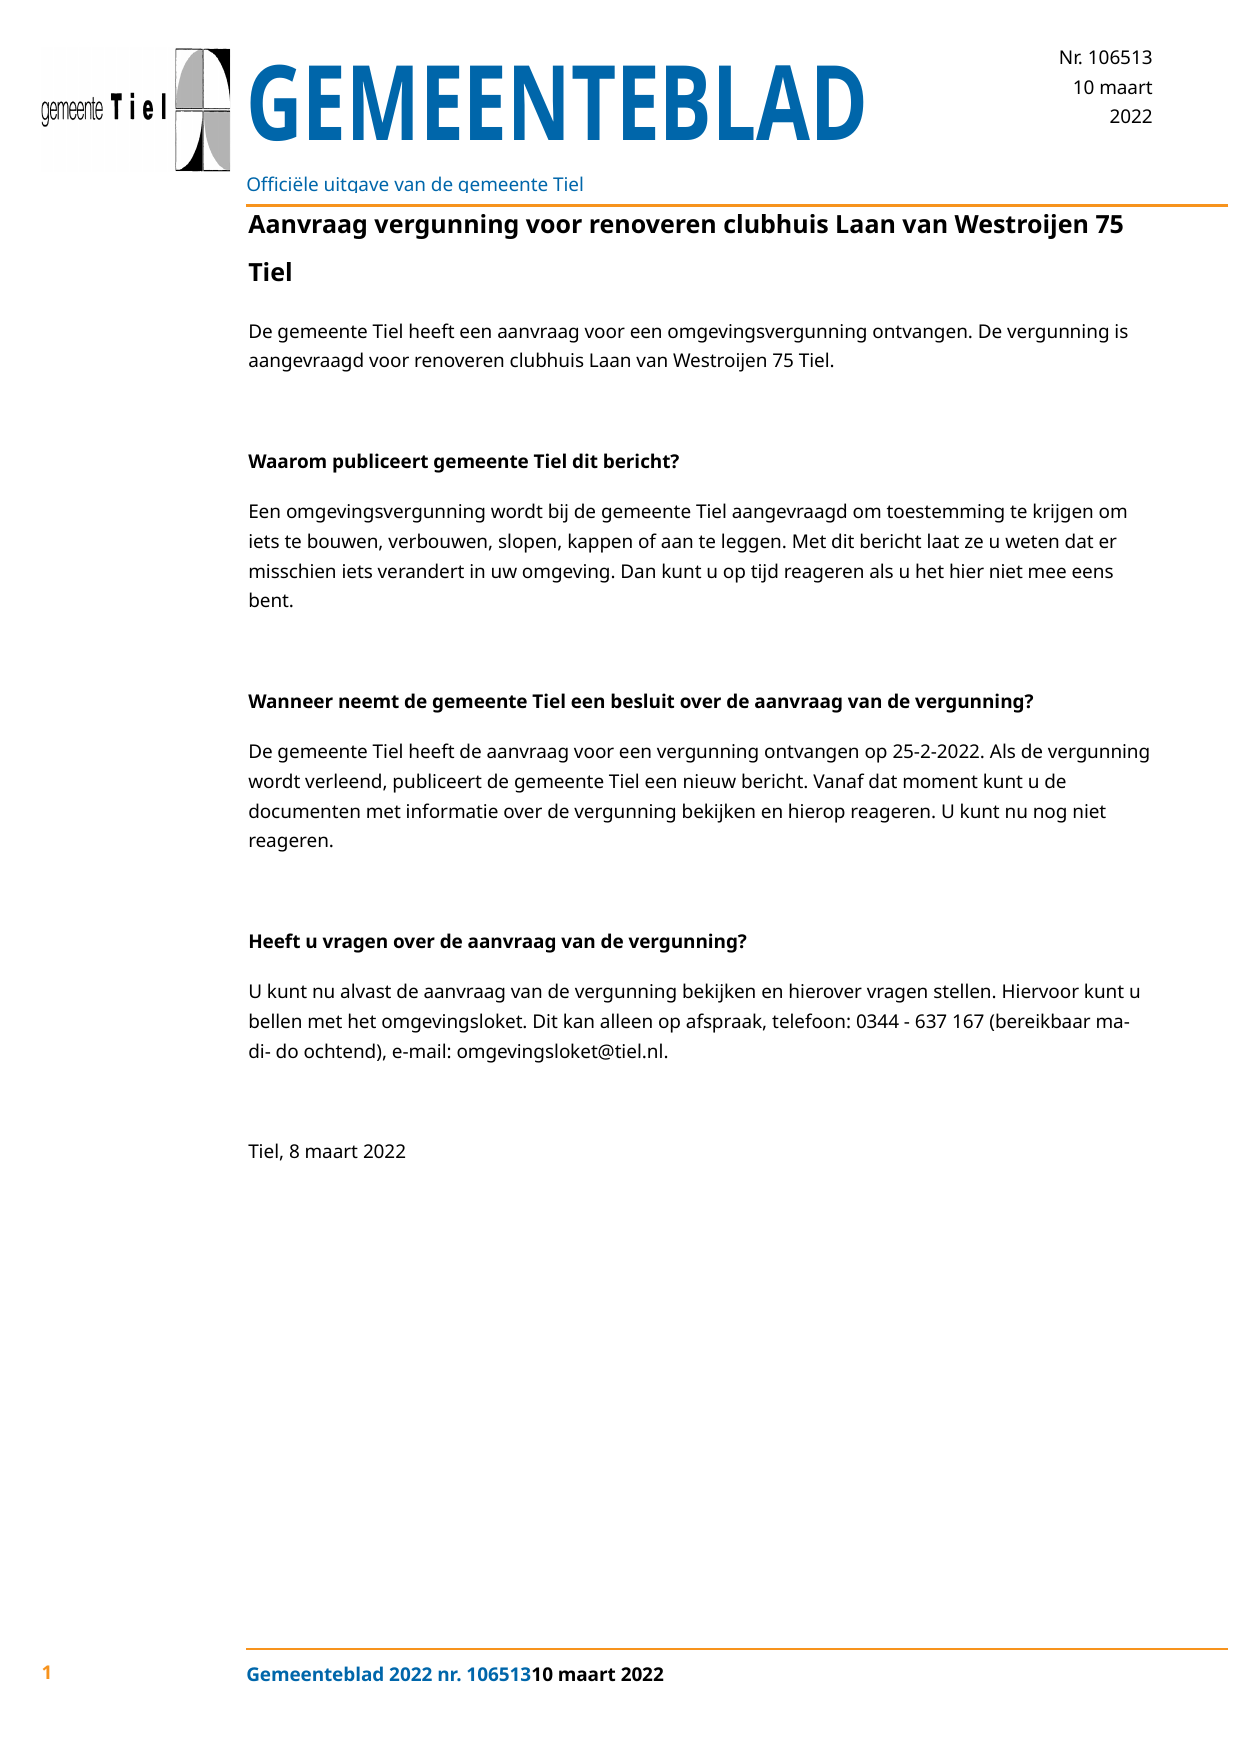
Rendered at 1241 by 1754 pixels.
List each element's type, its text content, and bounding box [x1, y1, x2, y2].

text U kunt nu alvast de aanvraag van de vergunning bekijken en hierover vragen stellen. Hiervoor kunt u bellen met het omgevingsloket. Dit kan alleen op afspraak, telefoon: 0344 - 637 167 (bereikbaar ma-di- do ochtend), e-mail: omgevingsloket@tiel.nl. [248, 979, 1152, 1064]
text De gemeente Tiel heeft de aanvraag voor een vergunning ontvangen op 25-2-2022. Als de vergunning wordt verleend, publiceert de gemeente Tiel een nieuw bericht. Vanaf dat moment kunt u de documenten met informatie over de vergunning bekijken en hierop reageren. U kunt nu nog niet reageren. [248, 739, 1152, 853]
text Tiel, 8 maart 2022 [248, 1139, 1152, 1164]
picture [41, 47, 231, 172]
text Aanvraag vergunning voor renoveren clubhuis Laan van Westroijen 75 Tiel [248, 207, 1152, 288]
text De gemeente Tiel heeft een aanvraag voor een omgevingsvergunning ontvangen. De vergunning is aangevraagd voor renoveren clubhuis Laan van Westroijen 75 Tiel. [248, 318, 1152, 373]
text Heeft u vragen over de aanvraag van de vergunning? [248, 928, 1152, 954]
text Een omgevingsvergunning wordt bij de gemeente Tiel aangevraagd om toestemming te krijgen om iets te bouwen, verbouwen, slopen, kappen of aan te leggen. Met dit bericht laat ze u weten dat er misschien iets verandert in uw omgeving. Dan kunt u op tijd reageren als u het hier niet mee eens bent. [248, 499, 1152, 613]
text Wanneer neemt de gemeente Tiel een besluit over de aanvraag van de vergunning? [248, 688, 1152, 714]
text Waarom publiceert gemeente Tiel dit bericht? [248, 448, 1152, 474]
